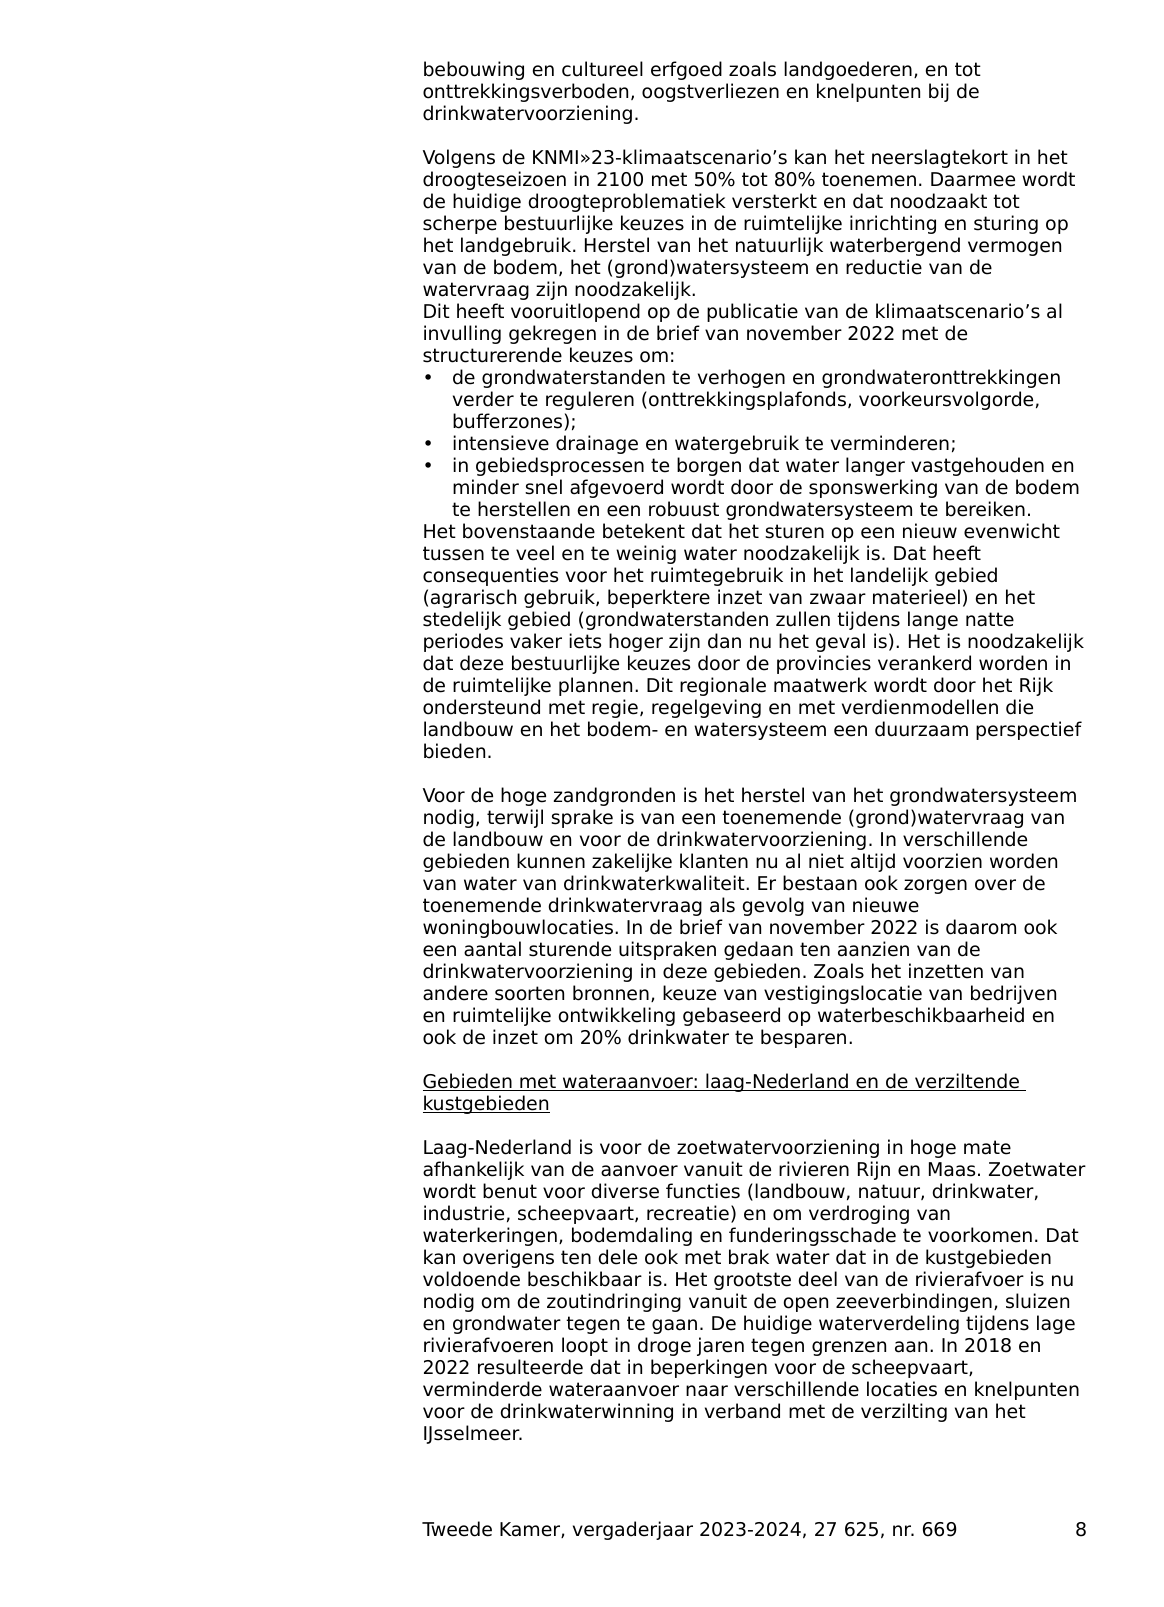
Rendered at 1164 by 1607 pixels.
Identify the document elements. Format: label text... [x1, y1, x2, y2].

text • de grondwaterstanden te verhogen en grondwateronttrekkingen verder te reguleren (onttrekkingsplafonds, voorkeursvolgorde, bufferzones); [422, 367, 1087, 433]
text • intensieve drainage en watergebruik te verminderen; [422, 433, 1087, 455]
text • in gebiedsprocessen te borgen dat water langer vastgehouden en minder snel afgevoerd wordt door de sponswerking van de bodem te herstellen en een robuust grondwatersysteem te bereiken. [422, 455, 1087, 521]
text Volgens de KNMI»23-klimaatscenario’s kan het neerslagtekort in het droogteseizoen in 2100 met 50% tot 80% toenemen. Daarmee wordt de huidige droogteproblematiek versterkt en dat noodzaakt tot scherpe bestuurlijke keuzes in de ruimtelijke inrichting en sturing op het landgebruik. Herstel van het natuurlijk waterbergend vermogen van de bodem, het (grond)watersysteem en reductie van de watervraag zijn noodzakelijk. [422, 147, 1087, 301]
text Voor de hoge zandgronden is het herstel van het grondwatersysteem nodig, terwijl sprake is van een toenemende (grond)watervraag van de landbouw en voor de drinkwatervoorziening. In verschillende gebieden kunnen zakelijke klanten nu al niet altijd voorzien worden van water van drinkwaterkwaliteit. Er bestaan ook zorgen over de toenemende drinkwatervraag als gevolg van nieuwe woningbouwlocaties. In de brief van november 2022 is daarom ook een aantal sturende uitspraken gedaan ten aanzien van de drinkwatervoorziening in deze gebieden. Zoals het inzetten van andere soorten bronnen, keuze van vestigingslocatie van bedrijven en ruimtelijke ontwikkeling gebaseerd op waterbeschikbaarheid en ook de inzet om 20% drinkwater te besparen. [422, 785, 1087, 1048]
text Laag-Nederland is voor de zoetwatervoorziening in hoge mate afhankelijk van de aanvoer vanuit de rivieren Rijn en Maas. Zoetwater wordt benut voor diverse functies (landbouw, natuur, drinkwater, industrie, scheepvaart, recreatie) en om verdroging van waterkeringen, bodemdaling en funderingsschade te voorkomen. Dat kan overigens ten dele ook met brak water dat in de kustgebieden voldoende beschikbaar is. Het grootste deel van de rivierafvoer is nu nodig om de zoutindringing vanuit de open zeeverbindingen, sluizen en grondwater tegen te gaan. De huidige waterverdeling tijdens lage rivierafvoeren loopt in droge jaren tegen grenzen aan. In 2018 en 2022 resulteerde dat in beperkingen voor de scheepvaart, verminderde wateraanvoer naar verschillende locaties en knelpunten voor de drinkwaterwinning in verband met de verzilting van het IJsselmeer. [422, 1137, 1087, 1444]
subtitle Gebieden met wateraanvoer: laag-Nederland en de verziltende kustgebieden [422, 1071, 1087, 1115]
text Dit heeft vooruitlopend op de publicatie van de klimaatscenario’s al invulling gekregen in de brief van november 2022 met de structurerende keuzes om: [422, 301, 1087, 367]
text Het bovenstaande betekent dat het sturen op een nieuw evenwicht tussen te veel en te weinig water noodzakelijk is. Dat heeft consequenties voor het ruimtegebruik in het landelijk gebied (agrarisch gebruik, beperktere inzet van zwaar materieel) en het stedelijk gebied (grondwaterstanden zullen tijdens lange natte periodes vaker iets hoger zijn dan nu het geval is). Het is noodzakelijk dat deze bestuurlijke keuzes door de provincies verankerd worden in de ruimtelijke plannen. Dit regionale maatwerk wordt door het Rijk ondersteund met regie, regelgeving en met verdienmodellen die landbouw en het bodem- en watersysteem een duurzaam perspectief bieden. [422, 521, 1087, 763]
text bebouwing en cultureel erfgoed zoals landgoederen, en tot onttrekkingsverboden, oogstverliezen en knelpunten bij de drinkwatervoorziening. [422, 59, 1087, 125]
